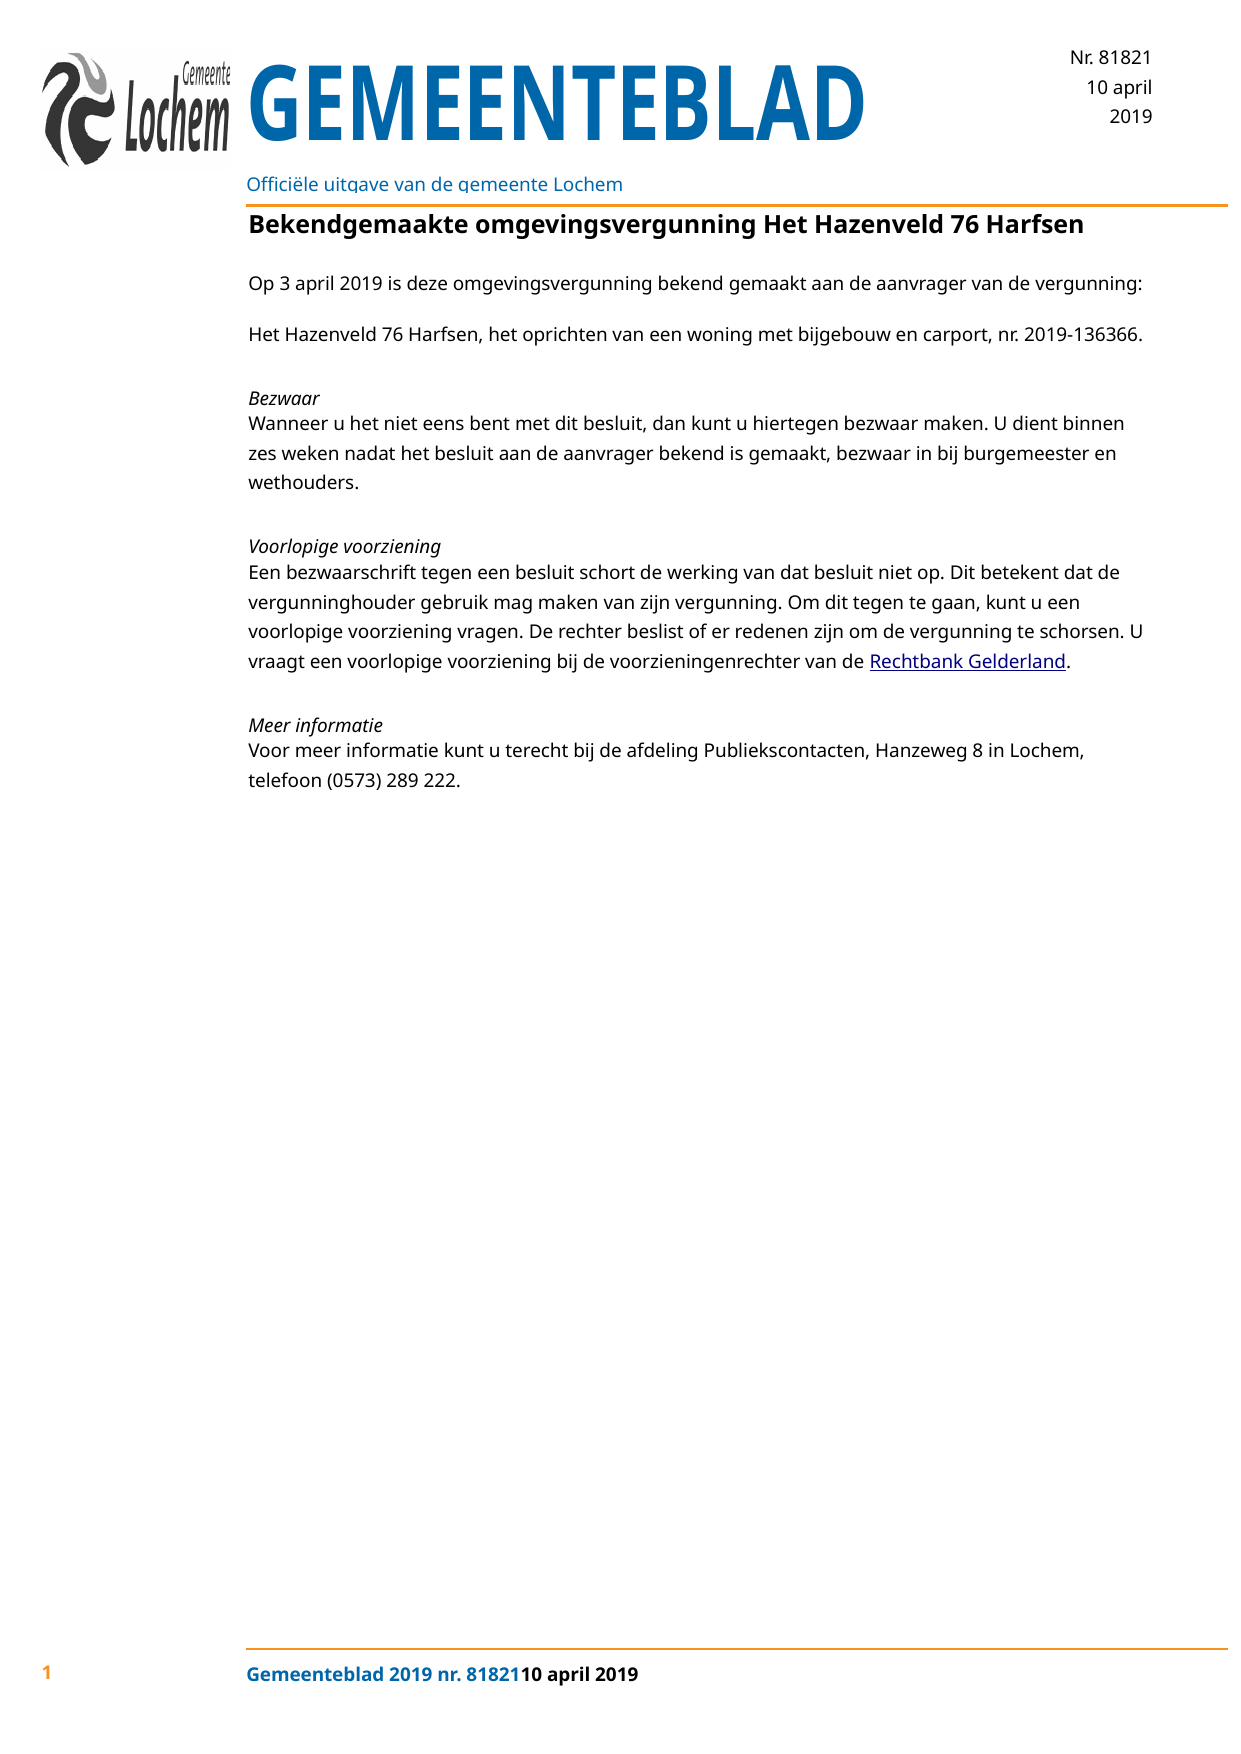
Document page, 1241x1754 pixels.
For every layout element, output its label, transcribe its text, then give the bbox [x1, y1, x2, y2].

picture [41, 47, 231, 172]
text Op 3 april 2019 is deze omgevingsvergunning bekend gemaakt aan de aanvrager van de vergunning: [248, 270, 1152, 296]
text Wanneer u het niet eens bent met dit besluit, dan kunt u hiertegen bezwaar maken. U dient binnen zes weken nadat het besluit aan de aanvrager bekend is gemaakt, bezwaar in bij burgemeester en wethouders. [248, 410, 1152, 495]
text Voorlopige voorziening [248, 533, 1152, 559]
text Meer informatie [248, 712, 1152, 738]
text Bekendgemaakte omgevingsvergunning Het Hazenveld 76 Harfsen [248, 207, 1152, 241]
text Bezwaar [248, 385, 1152, 410]
text Het Hazenveld 76 Harfsen, het oprichten van een woning met bijgebouw en carport, nr. 2019-136366. [248, 321, 1152, 346]
text Een bezwaarschrift tegen een besluit schort de werking van dat besluit niet op. Dit betekent dat de vergunninghouder gebruik mag maken van zijn vergunning. Om dit tegen te gaan, kunt u een voorlopige voorziening vragen. De rechter beslist of er redenen zijn om de vergunning te schorsen. U vraagt een voorlopige voorziening bij de voorzieningenrechter van de Rechtbank Gelderland. [248, 559, 1152, 674]
text Voor meer informatie kunt u terecht bij de afdeling Publiekscontacten, Hanzeweg 8 in Lochem, telefoon (0573) 289 222. [248, 738, 1152, 793]
